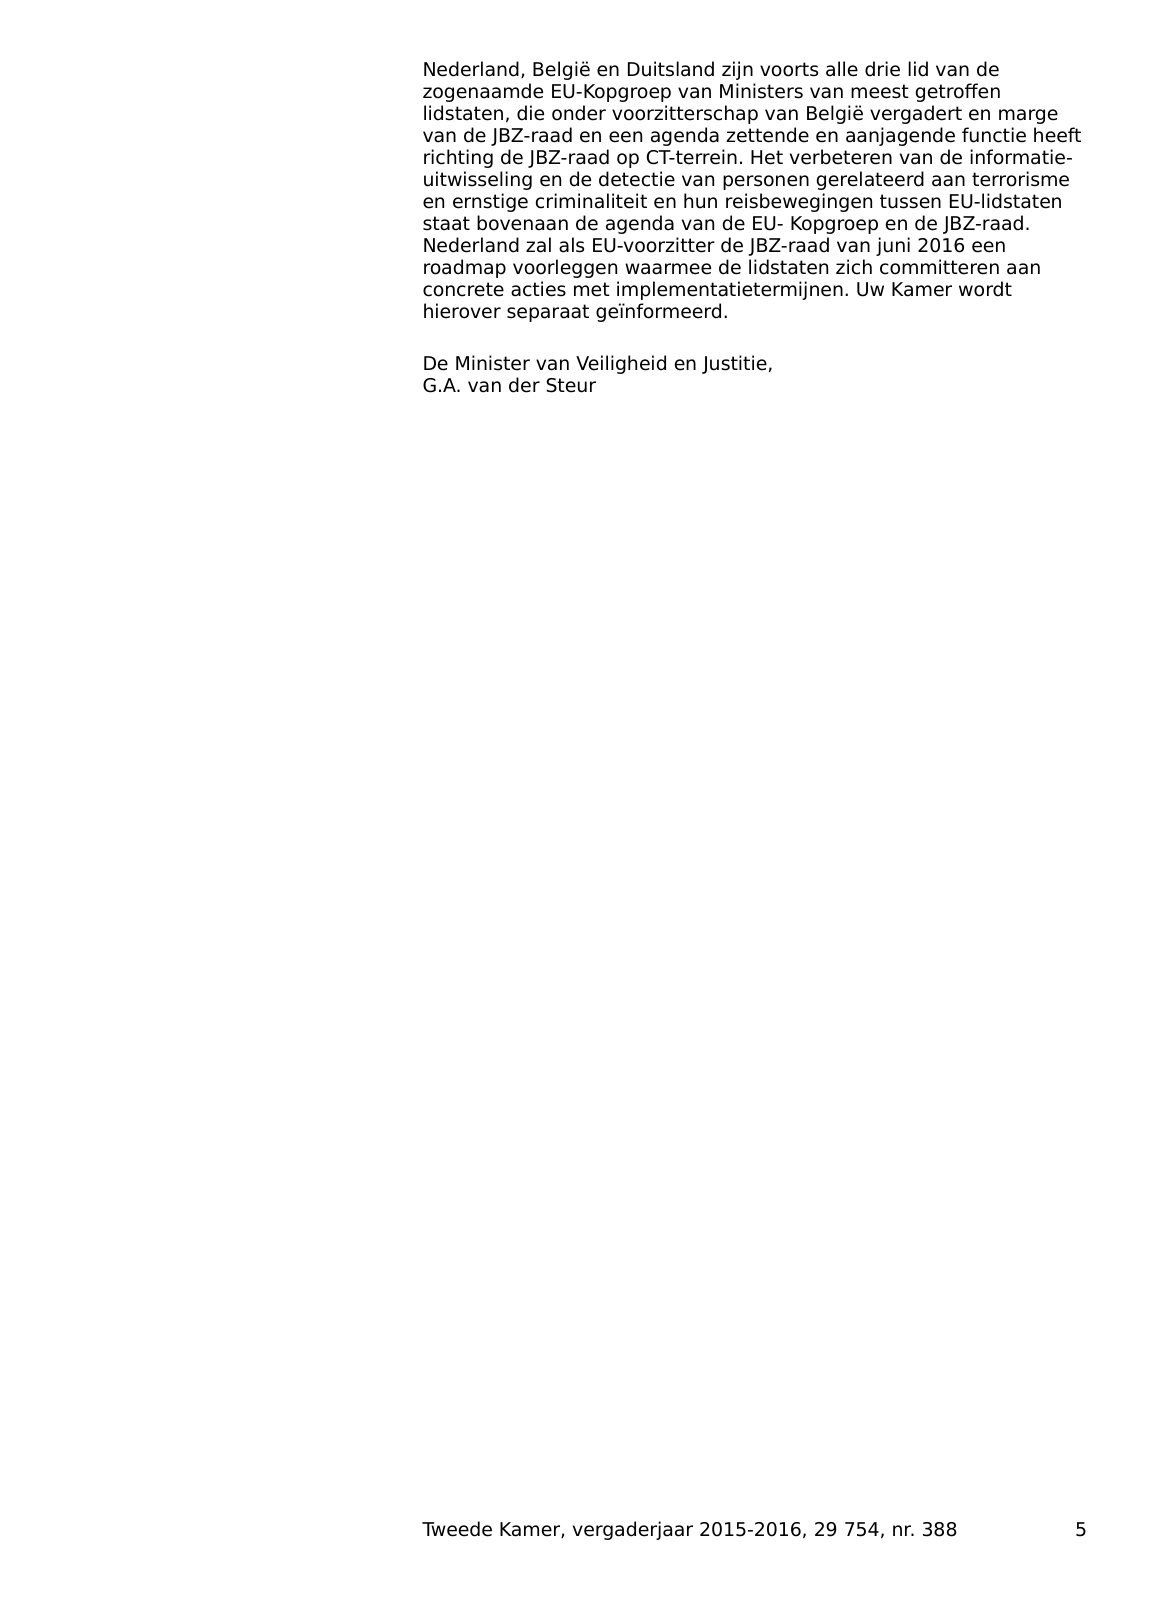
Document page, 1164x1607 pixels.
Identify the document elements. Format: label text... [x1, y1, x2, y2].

text De Minister van Veiligheid en Justitie, G.A. van der Steur [422, 353, 1087, 397]
text Nederland, België en Duitsland zijn voorts alle drie lid van de zogenaamde EU-Kopgroep van Ministers van meest getroffen lidstaten, die onder voorzitterschap van België vergadert en marge van de JBZ-raad en een agenda zettende en aanjagende functie heeft richting de JBZ-raad op CT-terrein. Het verbeteren van de informatie-uitwisseling en de detectie van personen gerelateerd aan terrorisme en ernstige criminaliteit en hun reisbewegingen tussen EU-lidstaten staat bovenaan de agenda van de EU- Kopgroep en de JBZ-raad. Nederland zal als EU-voorzitter de JBZ-raad van juni 2016 een roadmap voorleggen waarmee de lidstaten zich committeren aan concrete acties met implementatietermijnen. Uw Kamer wordt hierover separaat geïnformeerd. [422, 59, 1087, 323]
